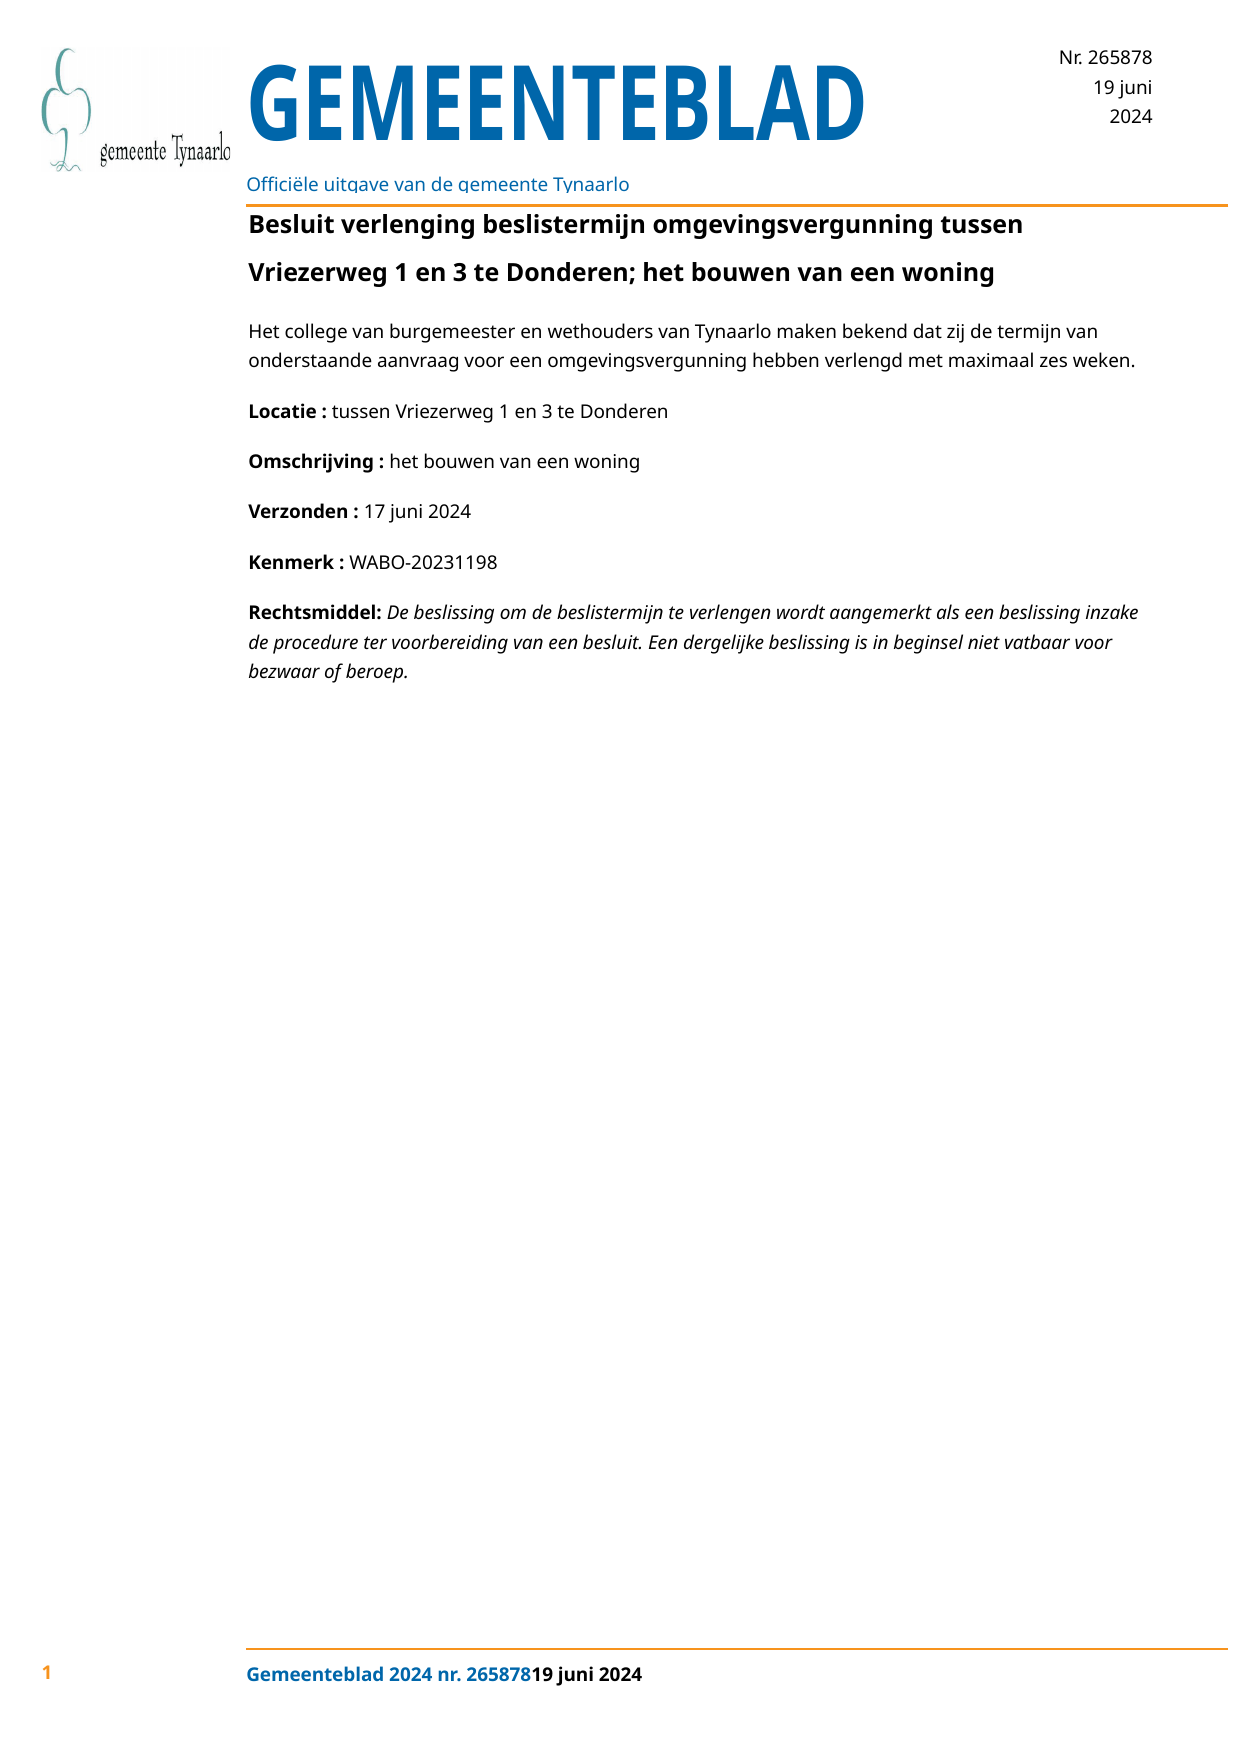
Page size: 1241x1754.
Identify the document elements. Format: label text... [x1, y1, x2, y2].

text Verzonden : 17 juni 2024 [248, 499, 1152, 524]
text Het college van burgemeester en wethouders van Tynaarlo maken bekend dat zij de termijn van onderstaande aanvraag voor een omgevingsvergunning hebben verlengd met maximaal zes weken. [248, 318, 1152, 373]
text Locatie : tussen Vriezerweg 1 en 3 te Donderen [248, 398, 1152, 424]
picture [41, 47, 231, 172]
text Omschrijving : het bouwen van een woning [248, 448, 1152, 474]
text Besluit verlenging beslistermijn omgevingsvergunning tussen Vriezerweg 1 en 3 te Donderen; het bouwen van een woning [248, 207, 1152, 288]
text Rechtsmiddel: De beslissing om de beslistermijn te verlengen wordt aangemerkt als een beslissing inzake de procedure ter voorbereiding van een besluit. Een dergelijke beslissing is in beginsel niet vatbaar voor bezwaar of beroep. [248, 599, 1152, 684]
text Kenmerk : WABO-20231198 [248, 549, 1152, 575]
